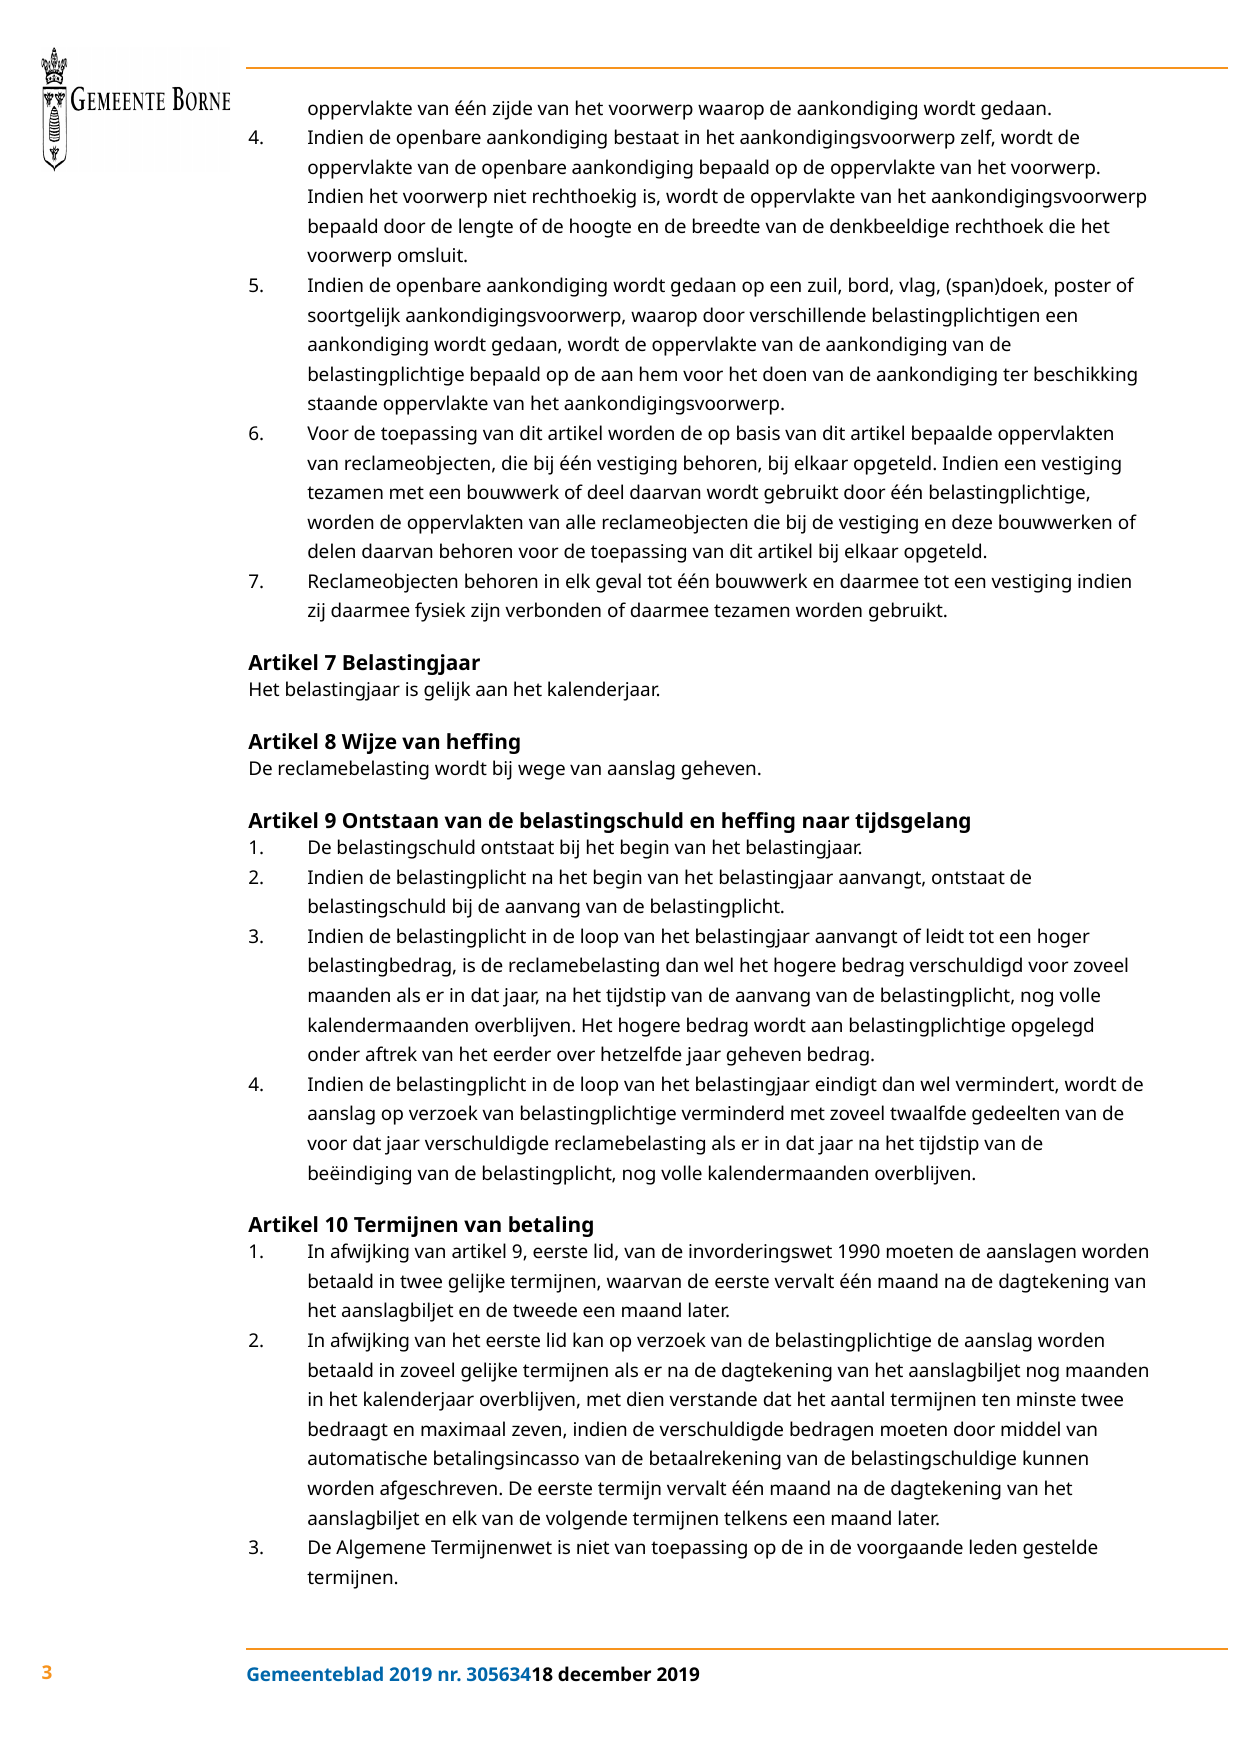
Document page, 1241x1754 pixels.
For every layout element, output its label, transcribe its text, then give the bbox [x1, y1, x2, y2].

list Indien de openbare aankondiging bestaat in het aankondigingsvoorwerp zelf, wordt de oppervlakte van de openbare aankondiging bepaald op de oppervlakte van het voorwerp. Indien het voorwerp niet rechthoekig is, wordt de oppervlakte van het aankondigingsvoorwerp bepaald door de lengte of de hoogte en de breedte van de denkbeeldige rechthoek die het voorwerp omsluit. [248, 124, 1152, 268]
list De belastingschuld ontstaat bij het begin van het belastingjaar. [248, 834, 1152, 860]
text Artikel 8 Wijze van heffing [248, 727, 1152, 755]
list In afwijking van het eerste lid kan op verzoek van de belastingplichtige de aanslag worden betaald in zoveel gelijke termijnen als er na de dagtekening van het aanslagbiljet nog maanden in het kalenderjaar overblijven, met dien verstande dat het aantal termijnen ten minste twee bedraagt en maximaal zeven, indien de verschuldigde bedragen moeten door middel van automatische betalingsincasso van de betaalrekening van de belastingschuldige kunnen worden afgeschreven. De eerste termijn vervalt één maand na de dagtekening van het aanslagbiljet en elk van de volgende termijnen telkens een maand later. [248, 1327, 1152, 1531]
list Reclameobjecten behoren in elk geval tot één bouwwerk en daarmee tot een vestiging indien zij daarmee fysiek zijn verbonden of daarmee tezamen worden gebruikt. [248, 568, 1152, 623]
picture [41, 47, 231, 172]
list In afwijking van artikel 9, eerste lid, van de invorderingswet 1990 moeten de aanslagen worden betaald in twee gelijke termijnen, waarvan de eerste vervalt één maand na de dagtekening van het aanslagbiljet en de tweede een maand later. [248, 1238, 1152, 1323]
list Indien de openbare aankondiging wordt gedaan op een zuil, bord, vlag, (span)doek, poster of soortgelijk aankondigingsvoorwerp, waarop door verschillende belastingplichtigen een aankondiging wordt gedaan, wordt de oppervlakte van de aankondiging van de belastingplichtige bepaald op de aan hem voor het doen van de aankondiging ter beschikking staande oppervlakte van het aankondigingsvoorwerp. [248, 272, 1152, 416]
text Artikel 7 Belastingjaar [248, 648, 1152, 677]
text Het belastingjaar is gelijk aan het kalenderjaar. [248, 677, 1152, 702]
list oppervlakte van één zijde van het voorwerp waarop de aankondiging wordt gedaan. [248, 95, 1152, 121]
text Artikel 10 Termijnen van betaling [248, 1210, 1152, 1238]
text Artikel 9 Ontstaan van de belastingschuld en heffing naar tijdsgelang [248, 806, 1152, 834]
list De Algemene Termijnenwet is niet van toepassing op de in de voorgaande leden gestelde termijnen. [248, 1534, 1152, 1590]
list Indien de belastingplicht in de loop van het belastingjaar aanvangt of leidt tot een hoger belastingbedrag, is de reclamebelasting dan wel het hogere bedrag verschuldigd voor zoveel maanden als er in dat jaar, na het tijdstip van de aanvang van de belastingplicht, nog volle kalendermaanden overblijven. Het hogere bedrag wordt aan belastingplichtige opgelegd onder aftrek van het eerder over hetzelfde jaar geheven bedrag. [248, 923, 1152, 1067]
list Indien de belastingplicht in de loop van het belastingjaar eindigt dan wel vermindert, wordt de aanslag op verzoek van belastingplichtige verminderd met zoveel twaalfde gedeelten van de voor dat jaar verschuldigde reclamebelasting als er in dat jaar na het tijdstip van de beëindiging van de belastingplicht, nog volle kalendermaanden overblijven. [248, 1071, 1152, 1185]
list Voor de toepassing van dit artikel worden de op basis van dit artikel bepaalde oppervlakten van reclameobjecten, die bij één vestiging behoren, bij elkaar opgeteld. Indien een vestiging tezamen met een bouwwerk of deel daarvan wordt gebruikt door één belastingplichtige, worden de oppervlakten van alle reclameobjecten die bij de vestiging en deze bouwwerken of delen daarvan behoren voor de toepassing van dit artikel bij elkaar opgeteld. [248, 420, 1152, 564]
list Indien de belastingplicht na het begin van het belastingjaar aanvangt, ontstaat de belastingschuld bij de aanvang van de belastingplicht. [248, 864, 1152, 919]
text De reclamebelasting wordt bij wege van aanslag geheven. [248, 755, 1152, 781]
